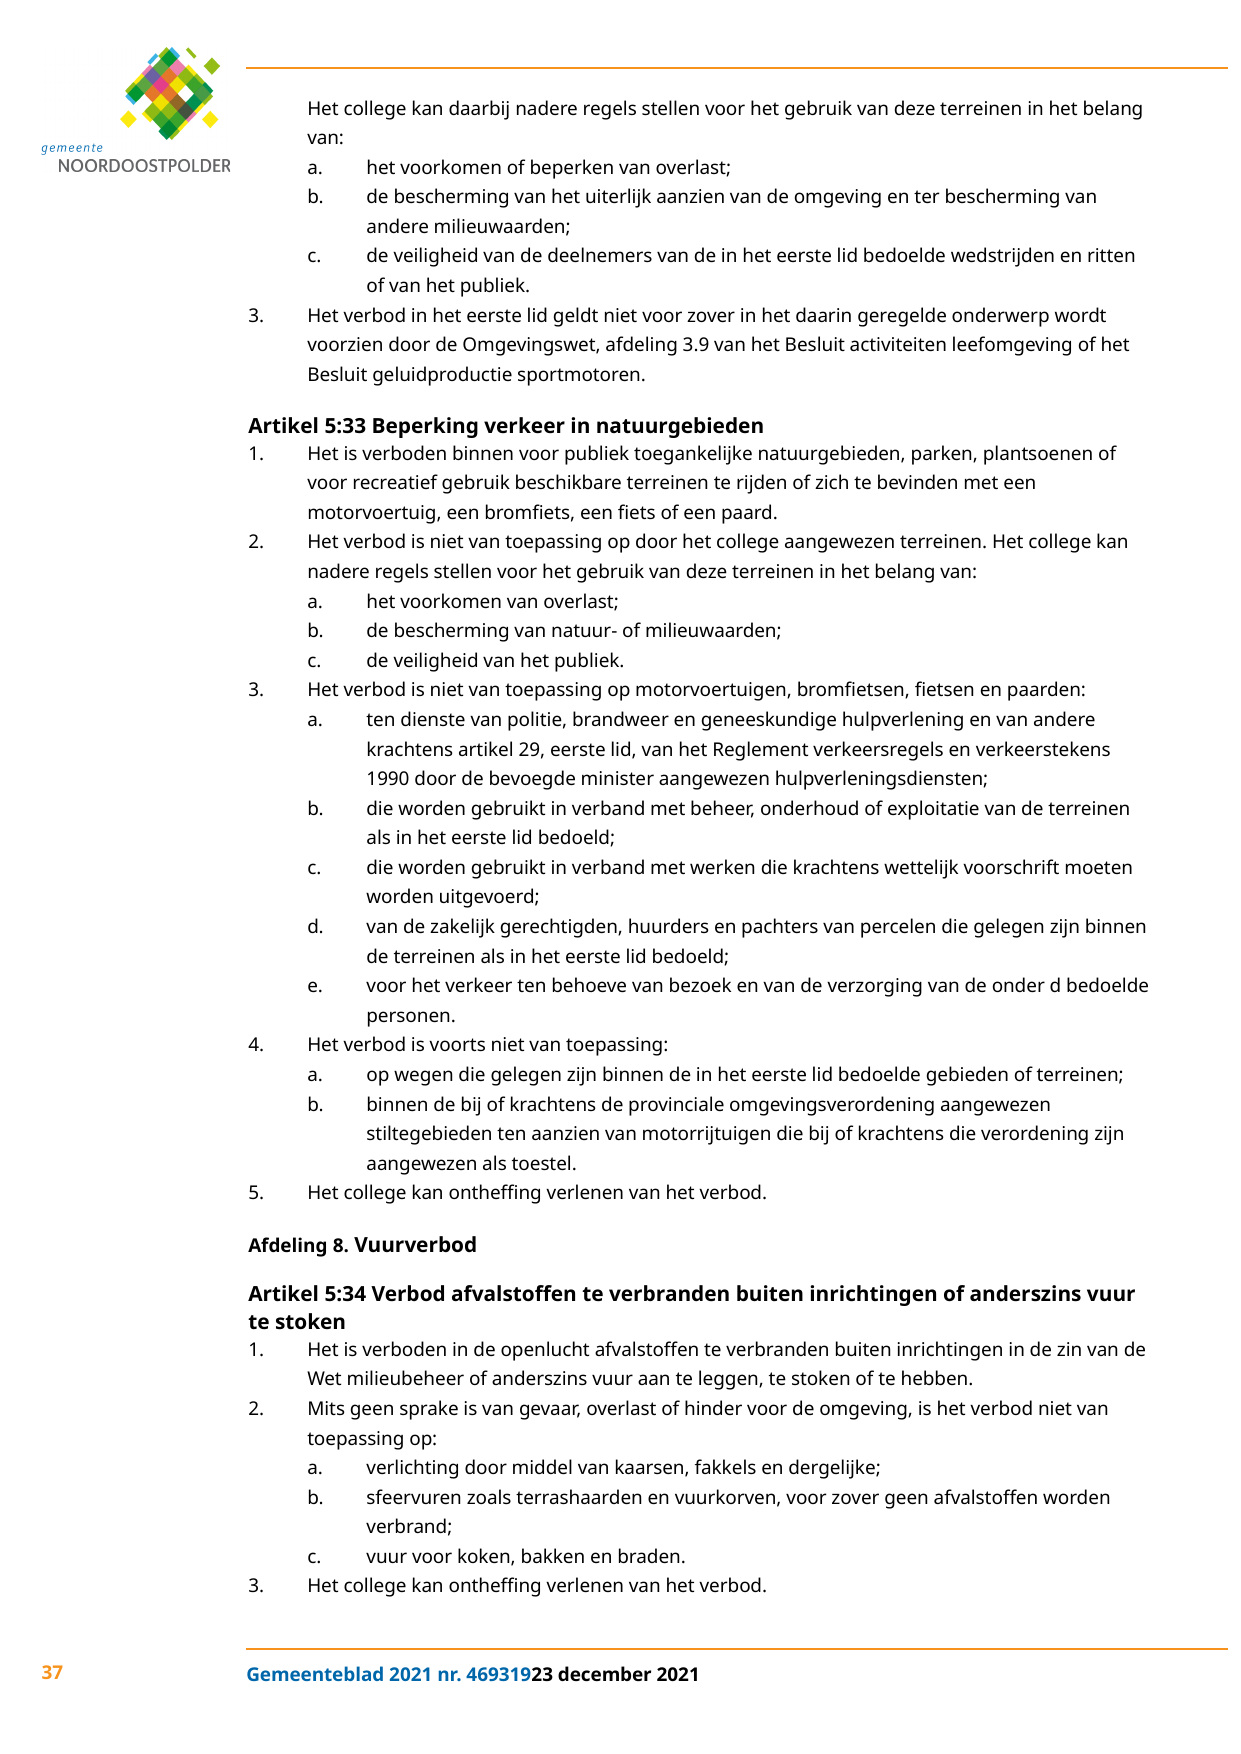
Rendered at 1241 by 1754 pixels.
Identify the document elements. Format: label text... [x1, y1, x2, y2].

list Het verbod is niet van toepassing op door het college aangewezen terreinen. Het college kan nadere regels stellen voor het gebruik van deze terreinen in het belang van: [248, 529, 1152, 584]
list het voorkomen of beperken van overlast; [307, 154, 1152, 180]
list Het is verboden binnen voor publiek toegankelijke natuurgebieden, parken, plantsoenen of voor recreatief gebruik beschikbare terreinen te rijden of zich te bevinden met een motorvoertuig, een bromfiets, een fiets of een paard. [248, 440, 1152, 525]
list verlichting door middel van kaarsen, fakkels en dergelijke; [307, 1454, 1152, 1480]
list die worden gebruikt in verband met werken die krachtens wettelijk voorschrift moeten worden uitgevoerd; [307, 854, 1152, 909]
list Het verbod is voorts niet van toepassing: [248, 1032, 1152, 1057]
list Mits geen sprake is van gevaar, overlast of hinder voor de omgeving, is het verbod niet van toepassing op: [248, 1395, 1152, 1450]
list die worden gebruikt in verband met beheer, onderhoud of exploitatie van de terreinen als in het eerste lid bedoeld; [307, 795, 1152, 850]
list Het is verboden in de openlucht afvalstoffen te verbranden buiten inrichtingen in de zin van de Wet milieubeheer of anderszins vuur aan te leggen, te stoken of te hebben. [248, 1336, 1152, 1391]
list op wegen die gelegen zijn binnen de in het eerste lid bedoelde gebieden of terreinen; [307, 1061, 1152, 1087]
list Het college kan ontheffing verlenen van het verbod. [248, 1573, 1152, 1598]
text Afdeling 8. Vuurverbod [248, 1230, 1152, 1258]
list Het verbod is niet van toepassing op motorvoertuigen, bromfietsen, fietsen en paarden: [248, 677, 1152, 702]
list de bescherming van natuur- of milieuwaarden; [307, 617, 1152, 643]
list binnen de bij of krachtens de provinciale omgevingsverordening aangewezen stiltegebieden ten aanzien van motorrijtuigen die bij of krachtens die verordening zijn aangewezen als toestel. [307, 1091, 1152, 1176]
list ten dienste van politie, brandweer en geneeskundige hulpverlening en van andere krachtens artikel 29, eerste lid, van het Reglement verkeersregels en verkeerstekens 1990 door de bevoegde minister aangewezen hulpverleningsdiensten; [307, 706, 1152, 791]
list de veiligheid van de deelnemers van de in het eerste lid bedoelde wedstrijden en ritten of van het publiek. [307, 243, 1152, 298]
list sfeervuren zoals terrashaarden en vuurkorven, voor zover geen afvalstoffen worden verbrand; [307, 1484, 1152, 1539]
picture [41, 47, 231, 172]
text Artikel 5:34 Verbod afvalstoffen te verbranden buiten inrichtingen of anderszins vuur te stoken [248, 1279, 1152, 1336]
list voor het verkeer ten behoeve van bezoek en van de verzorging van de onder d bedoelde personen. [307, 972, 1152, 1028]
list de bescherming van het uiterlijk aanzien van de omgeving en ter bescherming van andere milieuwaarden; [307, 183, 1152, 239]
list Het verbod in het eerste lid geldt niet voor zover in het daarin geregelde onderwerp wordt voorzien door de Omgevingswet, afdeling 3.9 van het Besluit activiteiten leefomgeving of het Besluit geluidproductie sportmotoren. [248, 302, 1152, 387]
list Het college kan daarbij nadere regels stellen voor het gebruik van deze terreinen in het belang van: [248, 95, 1152, 150]
text Artikel 5:33 Beperking verkeer in natuurgebieden [248, 411, 1152, 440]
list vuur voor koken, bakken en braden. [307, 1543, 1152, 1569]
list van de zakelijk gerechtigden, huurders en pachters van percelen die gelegen zijn binnen de terreinen als in het eerste lid bedoeld; [307, 913, 1152, 968]
list het voorkomen van overlast; [307, 588, 1152, 613]
list Het college kan ontheffing verlenen van het verbod. [248, 1179, 1152, 1205]
list de veiligheid van het publiek. [307, 647, 1152, 673]
